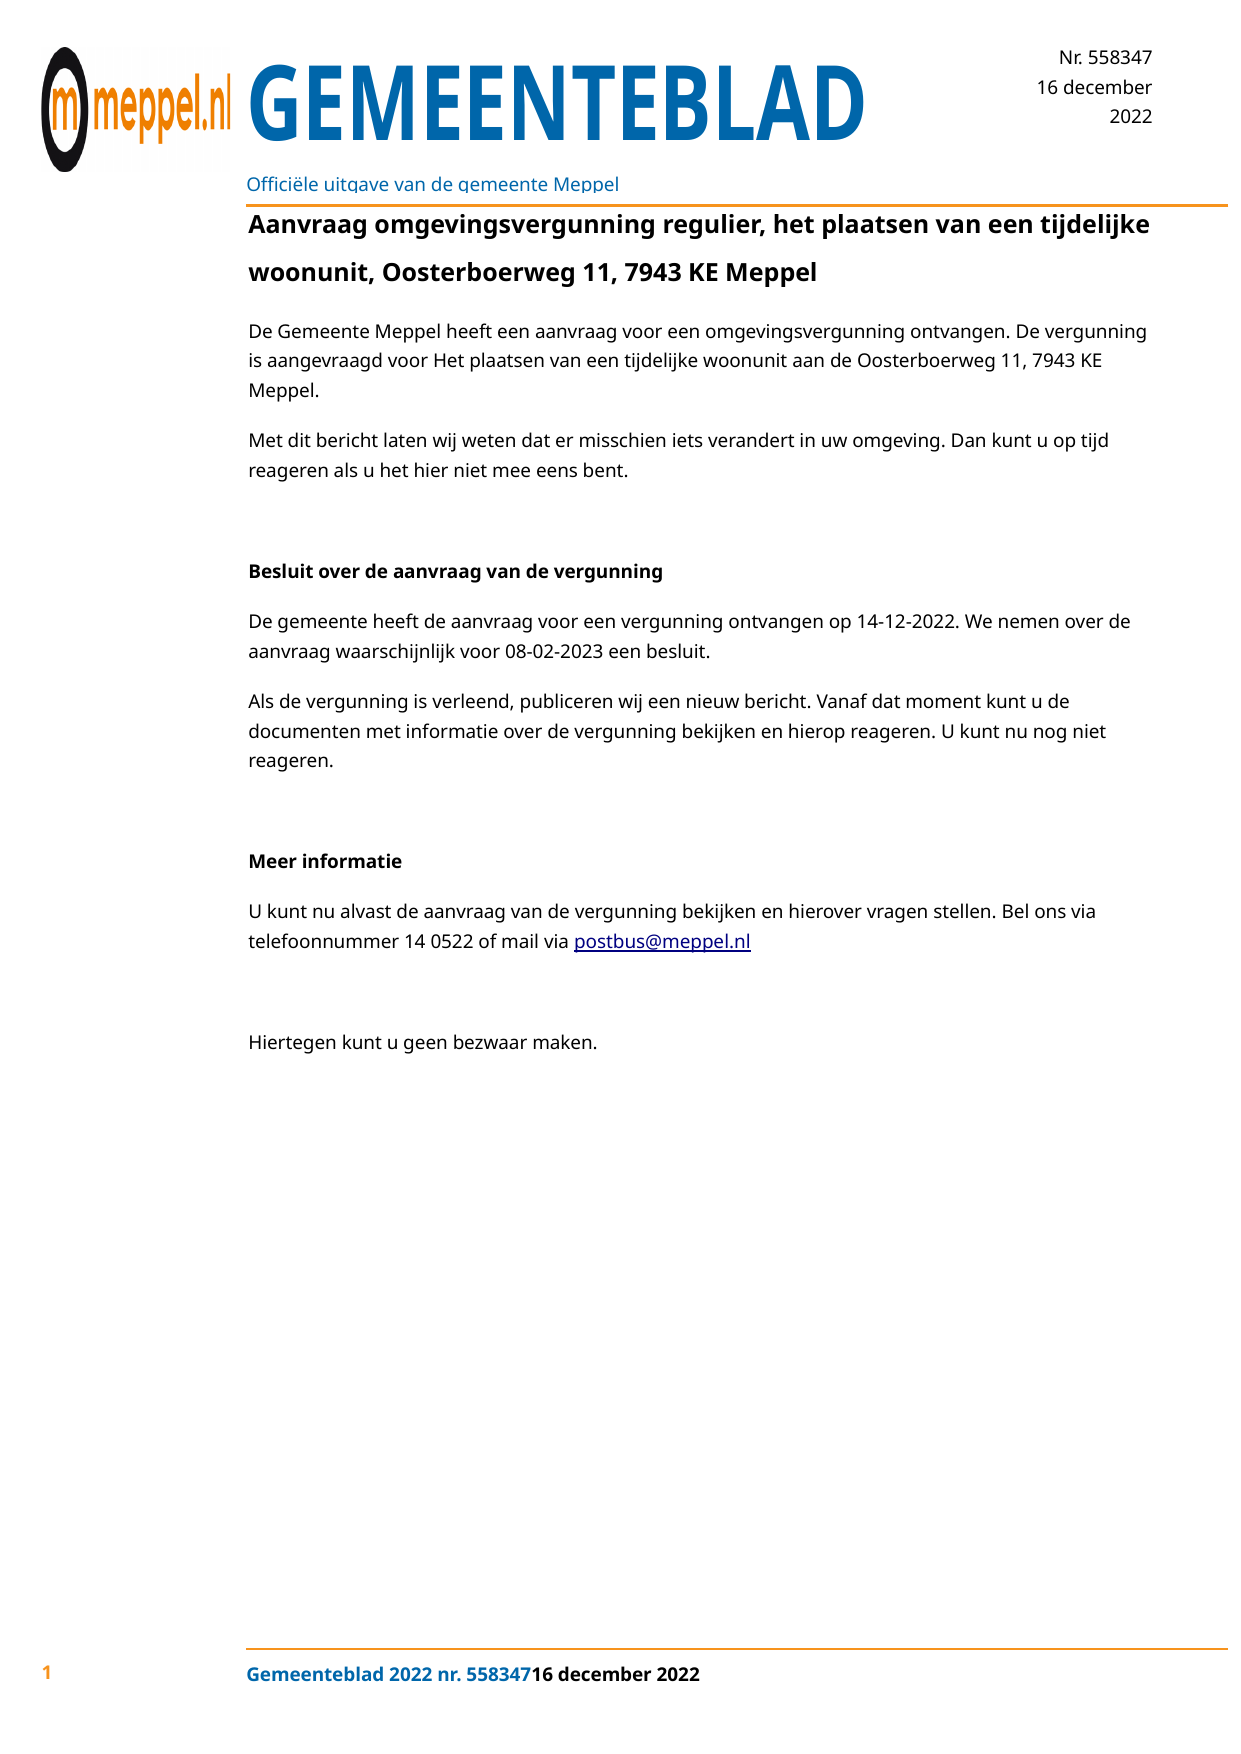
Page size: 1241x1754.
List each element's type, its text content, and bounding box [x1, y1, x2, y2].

text U kunt nu alvast de aanvraag van de vergunning bekijken en hierover vragen stellen. Bel ons via telefoonnummer 14 0522 of mail via postbus@meppel.nl [248, 899, 1152, 954]
text De gemeente heeft de aanvraag voor een vergunning ontvangen op 14-12-2022. We nemen over de aanvraag waarschijnlijk voor 08-02-2023 een besluit. [248, 608, 1152, 664]
picture [41, 47, 231, 172]
text Aanvraag omgevingsvergunning regulier, het plaatsen van een tijdelijke woonunit, Oosterboerweg 11, 7943 KE Meppel [248, 207, 1152, 288]
text Met dit bericht laten wij weten dat er misschien iets verandert in uw omgeving. Dan kunt u op tijd reageren als u het hier niet mee eens bent. [248, 427, 1152, 483]
text De Gemeente Meppel heeft een aanvraag voor een omgevingsvergunning ontvangen. De vergunning is aangevraagd voor Het plaatsen van een tijdelijke woonunit aan de Oosterboerweg 11, 7943 KE Meppel. [248, 318, 1152, 403]
text Hiertegen kunt u geen bezwaar maken. [248, 1029, 1152, 1055]
text Besluit over de aanvraag van de vergunning [248, 558, 1152, 584]
text Meer informatie [248, 848, 1152, 874]
text Als de vergunning is verleend, publiceren wij een nieuw bericht. Vanaf dat moment kunt u de documenten met informatie over de vergunning bekijken en hierop reageren. U kunt nu nog niet reageren. [248, 688, 1152, 773]
